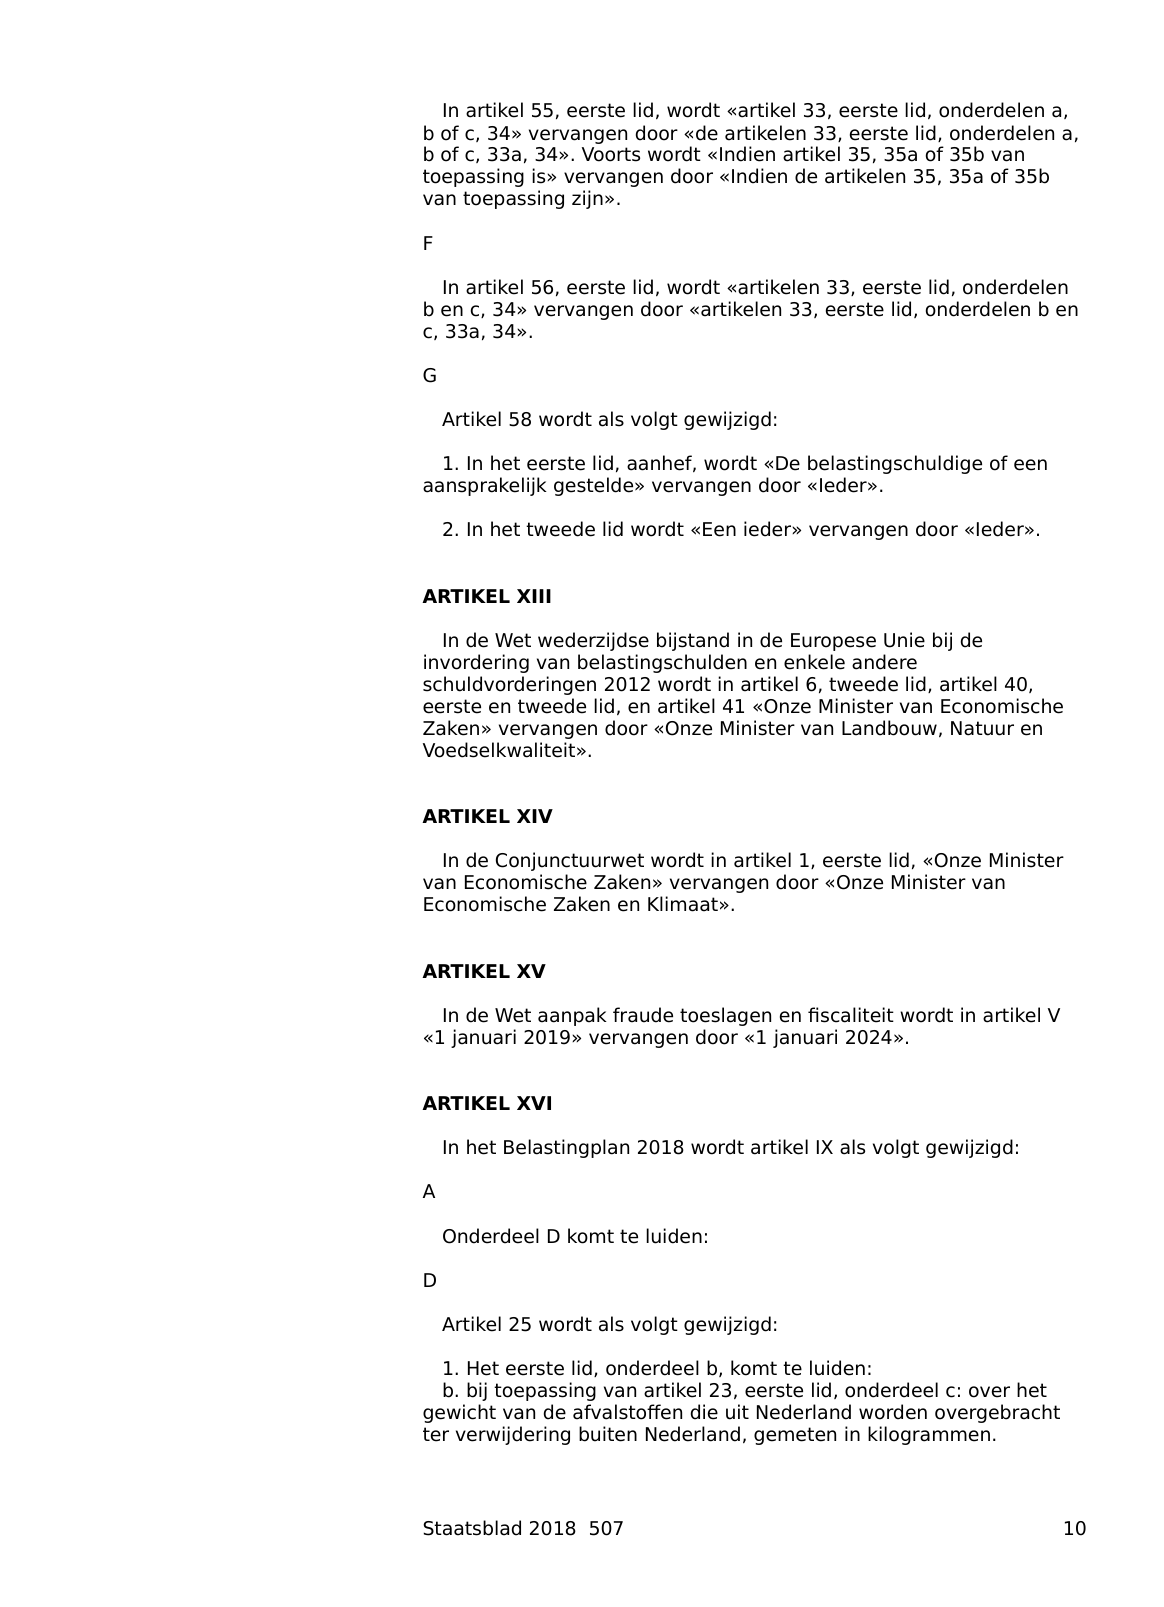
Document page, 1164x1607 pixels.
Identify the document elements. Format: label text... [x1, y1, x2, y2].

text In het Belastingplan 2018 wordt artikel IX als volgt gewijzigd: [422, 1137, 1087, 1159]
text In artikel 55, eerste lid, wordt «artikel 33, eerste lid, onderdelen a, b of c, 34» vervangen door «de artikelen 33, eerste lid, onderdelen a, b of c, 33a, 34». Voorts wordt «Indien artikel 35, 35a of 35b van toepassing is» vervangen door «Indien de artikelen 35, 35a of 35b van toepassing zijn». [422, 100, 1087, 210]
text D [422, 1270, 1087, 1292]
subtitle ARTIKEL XIII [422, 586, 1087, 608]
subtitle ARTIKEL XIV [422, 806, 1087, 828]
text A [422, 1181, 1087, 1203]
subtitle ARTIKEL XV [422, 961, 1087, 982]
text In artikel 56, eerste lid, wordt «artikelen 33, eerste lid, onderdelen b en c, 34» vervangen door «artikelen 33, eerste lid, onderdelen b en c, 33a, 34». [422, 277, 1087, 343]
text In de Wet aanpak fraude toeslagen en fiscaliteit wordt in artikel V «1 januari 2019» vervangen door «1 januari 2024». [422, 1005, 1087, 1049]
text F [422, 232, 1087, 254]
text 1. In het eerste lid, aanhef, wordt «De belastingschuldige of een aansprakelijk gestelde» vervangen door «Ieder». [422, 453, 1087, 497]
text G [422, 365, 1087, 387]
text b. bij toepassing van artikel 23, eerste lid, onderdeel c: over het gewicht van de afvalstoffen die uit Nederland worden overgebracht ter verwijdering buiten Nederland, gemeten in kilogrammen. [422, 1380, 1087, 1446]
text In de Conjunctuurwet wordt in artikel 1, eerste lid, «Onze Minister van Economische Zaken» vervangen door «Onze Minister van Economische Zaken en Klimaat». [422, 850, 1087, 916]
text 2. In het tweede lid wordt «Een ieder» vervangen door «Ieder». [422, 519, 1087, 541]
subtitle ARTIKEL XVI [422, 1093, 1087, 1115]
text Onderdeel D komt te luiden: [422, 1226, 1087, 1247]
text 1. Het eerste lid, onderdeel b, komt te luiden: [422, 1358, 1087, 1380]
text Artikel 58 wordt als volgt gewijzigd: [422, 409, 1087, 431]
text In de Wet wederzijdse bijstand in de Europese Unie bij de invordering van belastingschulden en enkele andere schuldvorderingen 2012 wordt in artikel 6, tweede lid, artikel 40, eerste en tweede lid, en artikel 41 «Onze Minister van Economische Zaken» vervangen door «Onze Minister van Landbouw, Natuur en Voedselkwaliteit». [422, 630, 1087, 762]
text Artikel 25 wordt als volgt gewijzigd: [422, 1314, 1087, 1336]
